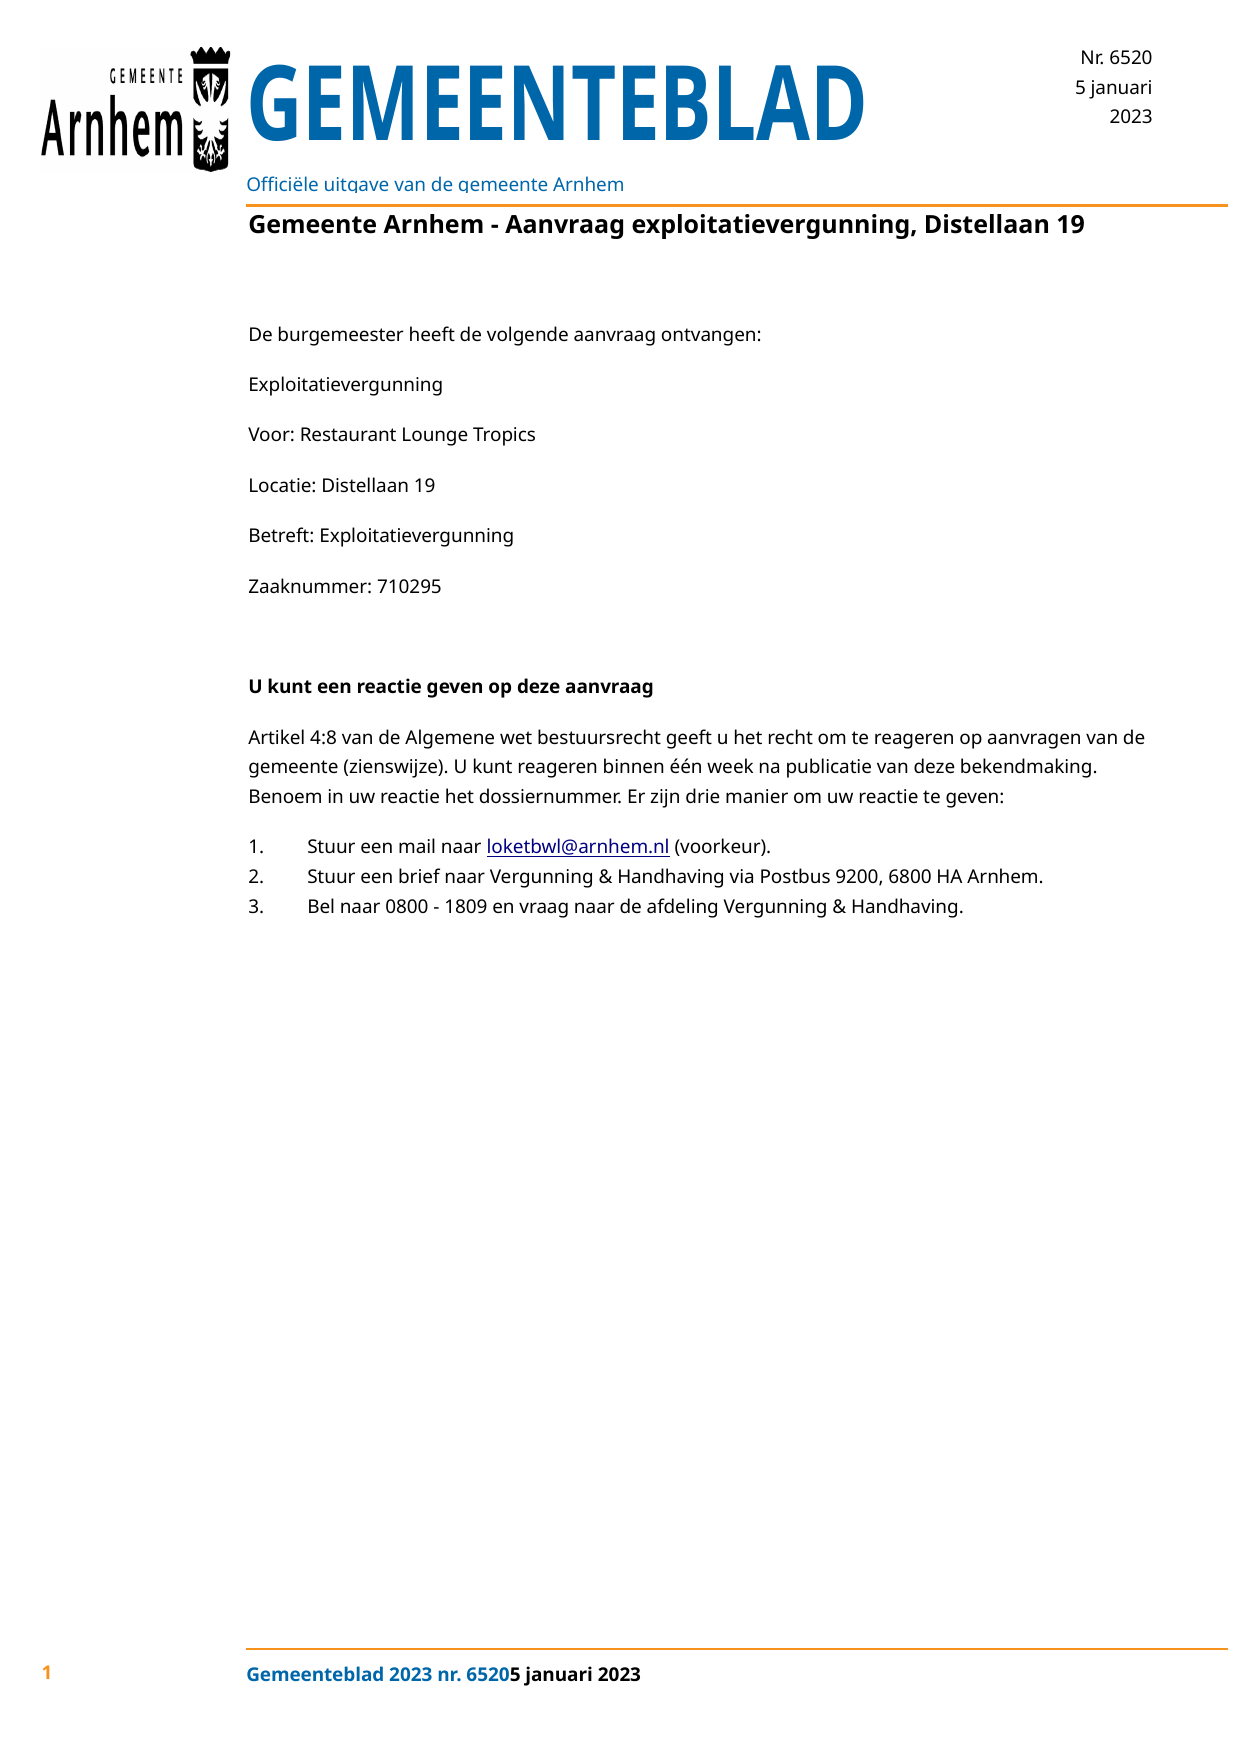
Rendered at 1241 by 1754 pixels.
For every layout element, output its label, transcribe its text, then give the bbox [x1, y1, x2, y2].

list Bel naar 0800 - 1809 en vraag naar de afdeling Vergunning & Handhaving. [248, 893, 1152, 918]
text Zaaknummer: 710295 [248, 573, 1152, 598]
text Artikel 4:8 van de Algemene wet bestuursrecht geeft u het recht om te reageren op aanvragen van de gemeente (zienswijze). U kunt reageren binnen één week na publicatie van deze bekendmaking. Benoem in uw reactie het dossiernummer. Er zijn drie manier om uw reactie te geven: [248, 724, 1152, 809]
text Gemeente Arnhem - Aanvraag exploitatievergunning, Distellaan 19 [248, 207, 1152, 241]
list Stuur een brief naar Vergunning & Handhaving via Postbus 9200, 6800 HA Arnhem. [248, 863, 1152, 889]
text Voor: Restaurant Lounge Tropics [248, 422, 1152, 447]
picture [41, 47, 231, 172]
text U kunt een reactie geven op deze aanvraag [248, 674, 1152, 699]
text De burgemeester heeft de volgende aanvraag ontvangen: [248, 321, 1152, 346]
text Betreft: Exploitatievergunning [248, 522, 1152, 548]
text Locatie: Distellaan 19 [248, 472, 1152, 498]
text Exploitatievergunning [248, 371, 1152, 397]
list Stuur een mail naar loketbwl@arnhem.nl (voorkeur). [248, 834, 1152, 859]
